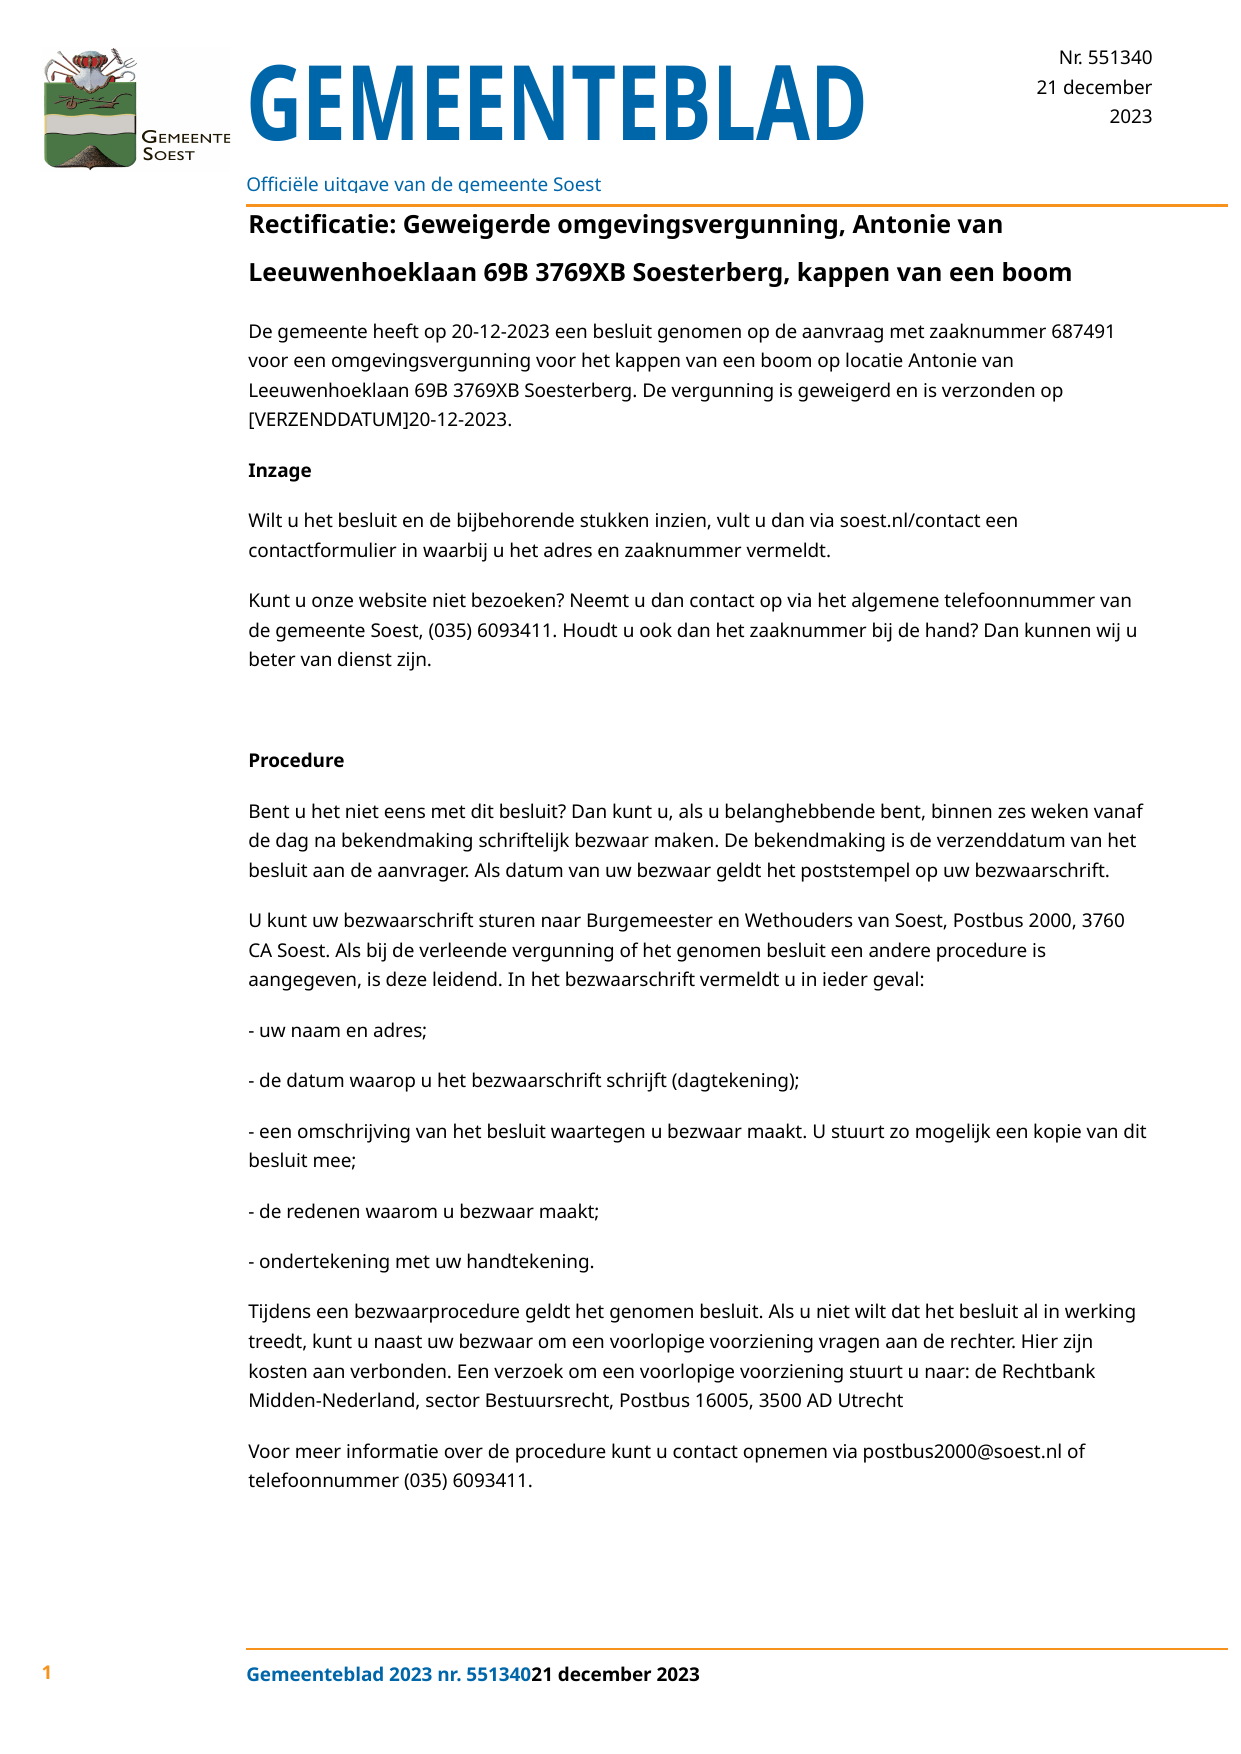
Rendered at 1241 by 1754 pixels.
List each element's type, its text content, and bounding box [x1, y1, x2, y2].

text Kunt u onze website niet bezoeken? Neemt u dan contact op via het algemene telefoonnummer van de gemeente Soest, (035) 6093411. Houdt u ook dan het zaaknummer bij de hand? Dan kunnen wij u beter van dienst zijn. [248, 587, 1152, 672]
text De gemeente heeft op 20-12-2023 een besluit genomen op de aanvraag met zaaknummer 687491 voor een omgevingsvergunning voor het kappen van een boom op locatie Antonie van Leeuwenhoeklaan 69B 3769XB Soesterberg. De vergunning is geweigerd en is verzonden op [VERZENDDATUM]20-12-2023. [248, 318, 1152, 432]
text - de datum waarop u het bezwaarschrift schrijft (dagtekening); [248, 1067, 1152, 1093]
text Voor meer informatie over de procedure kunt u contact opnemen via postbus2000@soest.nl of telefoonnummer (035) 6093411. [248, 1438, 1152, 1493]
text - ondertekening met uw handtekening. [248, 1248, 1152, 1274]
text Tijdens een bezwaarprocedure geldt het genomen besluit. Als u niet wilt dat het besluit al in werking treedt, kunt u naast uw bezwaar om een voorlopige voorziening vragen aan de rechter. Hier zijn kosten aan verbonden. Een verzoek om een voorlopige voorziening stuurt u naar: de Rechtbank Midden-Nederland, sector Bestuursrecht, Postbus 16005, 3500 AD Utrecht [248, 1299, 1152, 1413]
text - de redenen waarom u bezwaar maakt; [248, 1198, 1152, 1224]
text Rectificatie: Geweigerde omgevingsvergunning, Antonie van Leeuwenhoeklaan 69B 3769XB Soesterberg, kappen van een boom [248, 207, 1152, 288]
text U kunt uw bezwaarschrift sturen naar Burgemeester en Wethouders van Soest, Postbus 2000, 3760 CA Soest. Als bij de verleende vergunning of het genomen besluit een andere procedure is aangegeven, is deze leidend. In het bezwaarschrift vermeldt u in ieder geval: [248, 907, 1152, 992]
text Wilt u het besluit en de bijbehorende stukken inzien, vult u dan via soest.nl/contact een contactformulier in waarbij u het adres en zaaknummer vermeldt. [248, 507, 1152, 563]
text Bent u het niet eens met dit besluit? Dan kunt u, als u belanghebbende bent, binnen zes weken vanaf de dag na bekendmaking schriftelijk bezwaar maken. De bekendmaking is de verzenddatum van het besluit aan de aanvrager. Als datum van uw bezwaar geldt het poststempel op uw bezwaarschrift. [248, 798, 1152, 883]
text Inzage [248, 457, 1152, 483]
picture [41, 47, 231, 172]
text Procedure [248, 747, 1152, 773]
text - uw naam en adres; [248, 1017, 1152, 1043]
text - een omschrijving van het besluit waartegen u bezwaar maakt. U stuurt zo mogelijk een kopie van dit besluit mee; [248, 1118, 1152, 1173]
